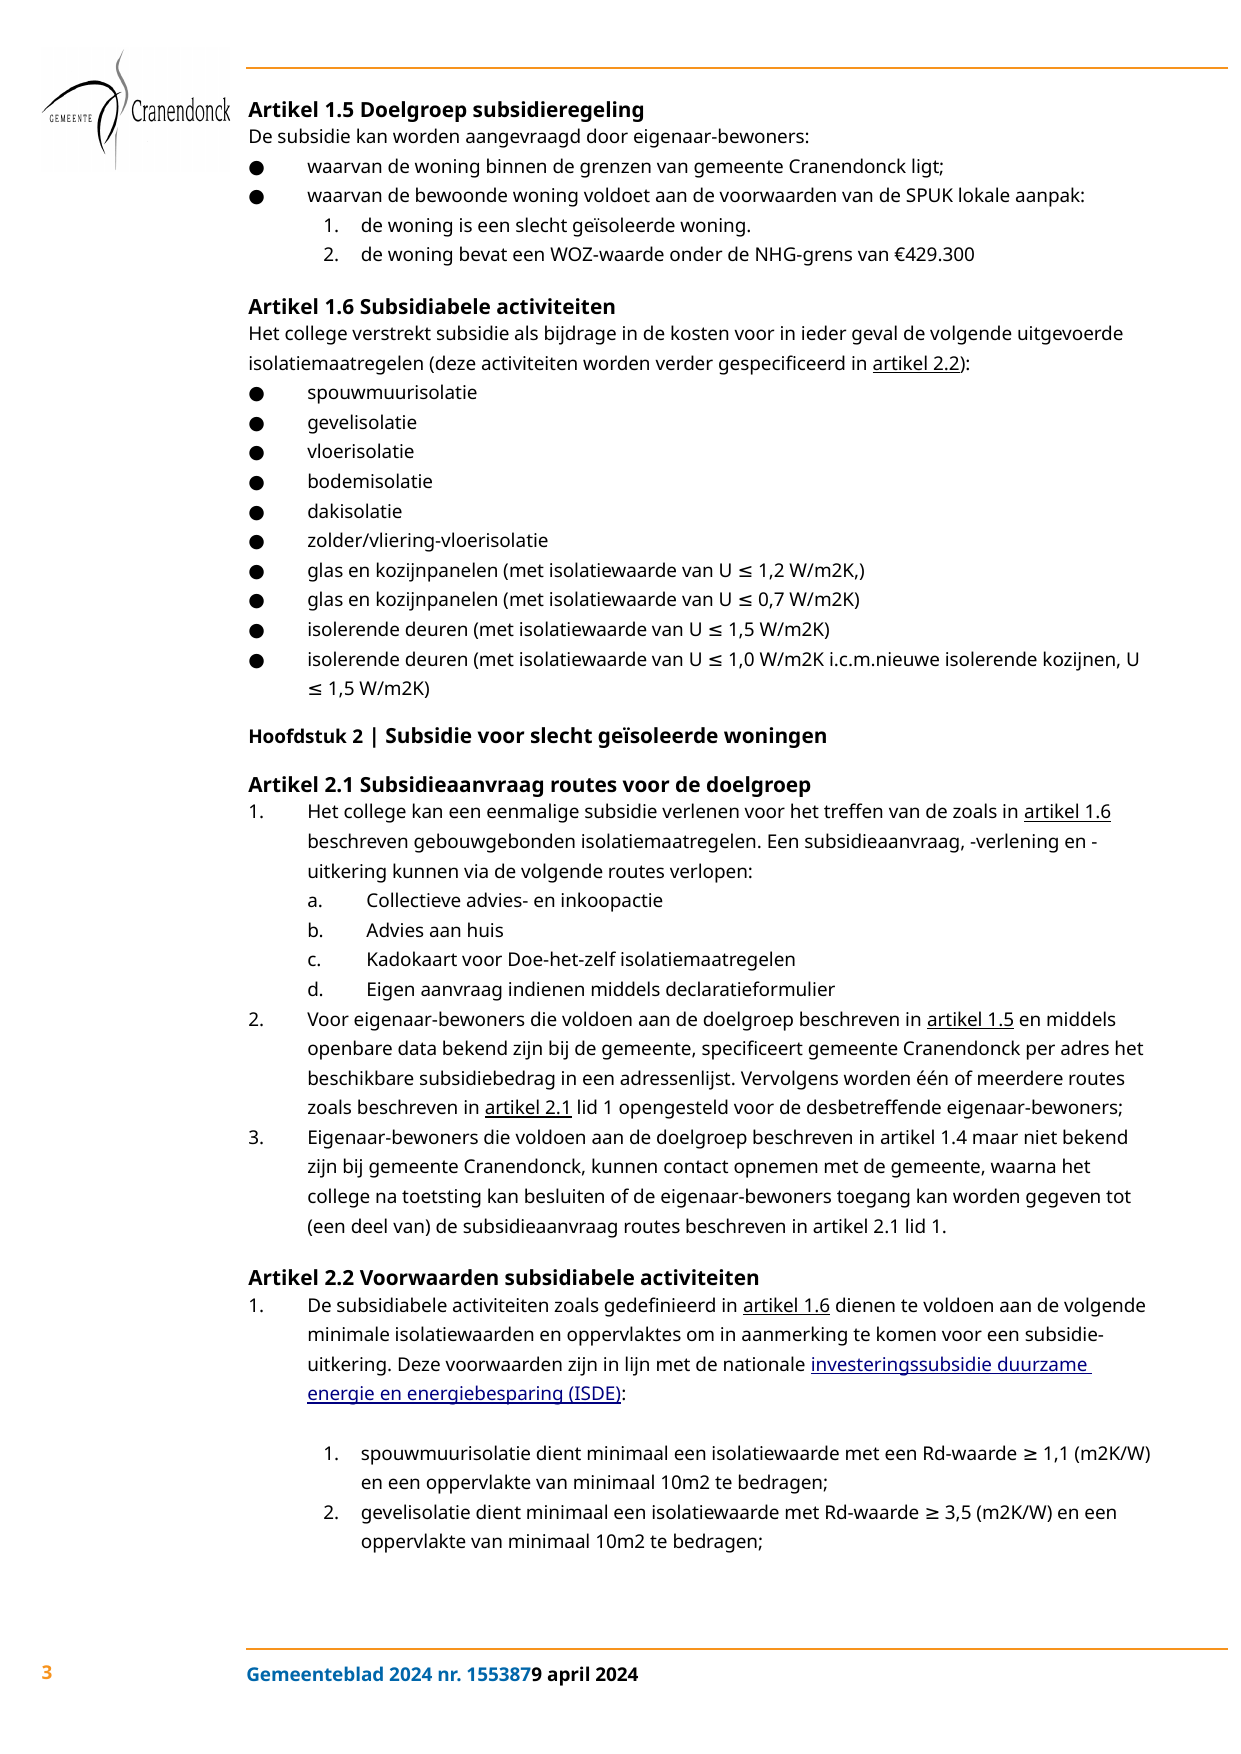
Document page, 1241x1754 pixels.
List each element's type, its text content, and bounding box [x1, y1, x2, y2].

list glas en kozijnpanelen (met isolatiewaarde van U ≤ 1,2 W/m2K,) [248, 557, 1152, 583]
text Artikel 1.6 Subsidiabele activiteiten [248, 292, 1152, 320]
list Het college kan een eenmalige subsidie verlenen voor het treffen van de zoals in artikel 1.6 beschreven gebouwgebonden isolatiemaatregelen. Een subsidieaanvraag, -verlening en -uitkering kunnen via de volgende routes verlopen: [248, 799, 1152, 884]
text Artikel 2.1 Subsidieaanvraag routes voor de doelgroep [248, 770, 1152, 799]
text Artikel 1.5 Doelgroep subsidieregeling [248, 95, 1152, 123]
text De subsidie kan worden aangevraagd door eigenaar-bewoners: [248, 123, 1152, 149]
list Collectieve advies- en inkoopactie [307, 887, 1152, 913]
list gevelisolatie dient minimaal een isolatiewaarde met Rd-waarde ≥ 3,5 (m2K/W) en een oppervlakte van minimaal 10m2 te bedragen; [323, 1499, 1152, 1554]
text Het college verstrekt subsidie als bijdrage in de kosten voor in ieder geval de volgende uitgevoerde isolatiemaatregelen (deze activiteiten worden verder gespecificeerd in artikel 2.2): [248, 320, 1152, 376]
list spouwmuurisolatie [248, 379, 1152, 405]
list de woning is een slecht geïsoleerde woning. [323, 212, 1152, 238]
list waarvan de bewoonde woning voldoet aan de voorwaarden van de SPUK lokale aanpak: [248, 182, 1152, 208]
list Kadokaart voor Doe-het-zelf isolatiemaatregelen [307, 947, 1152, 972]
list Voor eigenaar-bewoners die voldoen aan de doelgroep beschreven in artikel 1.5 en middels openbare data bekend zijn bij de gemeente, specificeert gemeente Cranendonck per adres het beschikbare subsidiebedrag in een adressenlijst. Vervolgens worden één of meerdere routes zoals beschreven in artikel 2.1 lid 1 opengesteld voor de desbetreffende eigenaar-bewoners; [248, 1006, 1152, 1120]
picture [41, 47, 231, 172]
list gevelisolatie [248, 409, 1152, 435]
list dakisolatie [248, 498, 1152, 524]
text Artikel 2.2 Voorwaarden subsidiabele activiteiten [248, 1263, 1152, 1292]
list Eigenaar-bewoners die voldoen aan de doelgroep beschreven in artikel 1.4 maar niet bekend zijn bij gemeente Cranendonck, kunnen contact opnemen met de gemeente, waarna het college na toetsting kan besluiten of de eigenaar-bewoners toegang kan worden gegeven tot (een deel van) de subsidieaanvraag routes beschreven in artikel 2.1 lid 1. [248, 1124, 1152, 1239]
list vloerisolatie [248, 439, 1152, 464]
list de woning bevat een WOZ-waarde onder de NHG-grens van €429.300 [323, 242, 1152, 267]
list glas en kozijnpanelen (met isolatiewaarde van U ≤ 0,7 W/m2K) [248, 587, 1152, 612]
list isolerende deuren (met isolatiewaarde van U ≤ 1,0 W/m2K i.c.m.nieuwe isolerende kozijnen, U ≤ 1,5 W/m2K) [248, 646, 1152, 701]
list Eigen aanvraag indienen middels declaratieformulier [307, 976, 1152, 1002]
list waarvan de woning binnen de grenzen van gemeente Cranendonck ligt; [248, 153, 1152, 178]
list Advies aan huis [307, 917, 1152, 943]
list isolerende deuren (met isolatiewaarde van U ≤ 1,5 W/m2K) [248, 616, 1152, 642]
list zolder/vliering-vloerisolatie [248, 527, 1152, 553]
text Hoofdstuk 2 | Subsidie voor slecht geïsoleerde woningen [248, 721, 1152, 749]
list spouwmuurisolatie dient minimaal een isolatiewaarde met een Rd-waarde ≥ 1,1 (m2K/W) en een oppervlakte van minimaal 10m2 te bedragen; [323, 1440, 1152, 1495]
list De subsidiabele activiteiten zoals gedefinieerd in artikel 1.6 dienen te voldoen aan de volgende minimale isolatiewaarden en oppervlaktes om in aanmerking te komen voor een subsidie-uitkering. Deze voorwaarden zijn in lijn met de nationale investeringssubsidie duurzame energie en energiebesparing (ISDE): [248, 1292, 1152, 1406]
list bodemisolatie [248, 468, 1152, 494]
